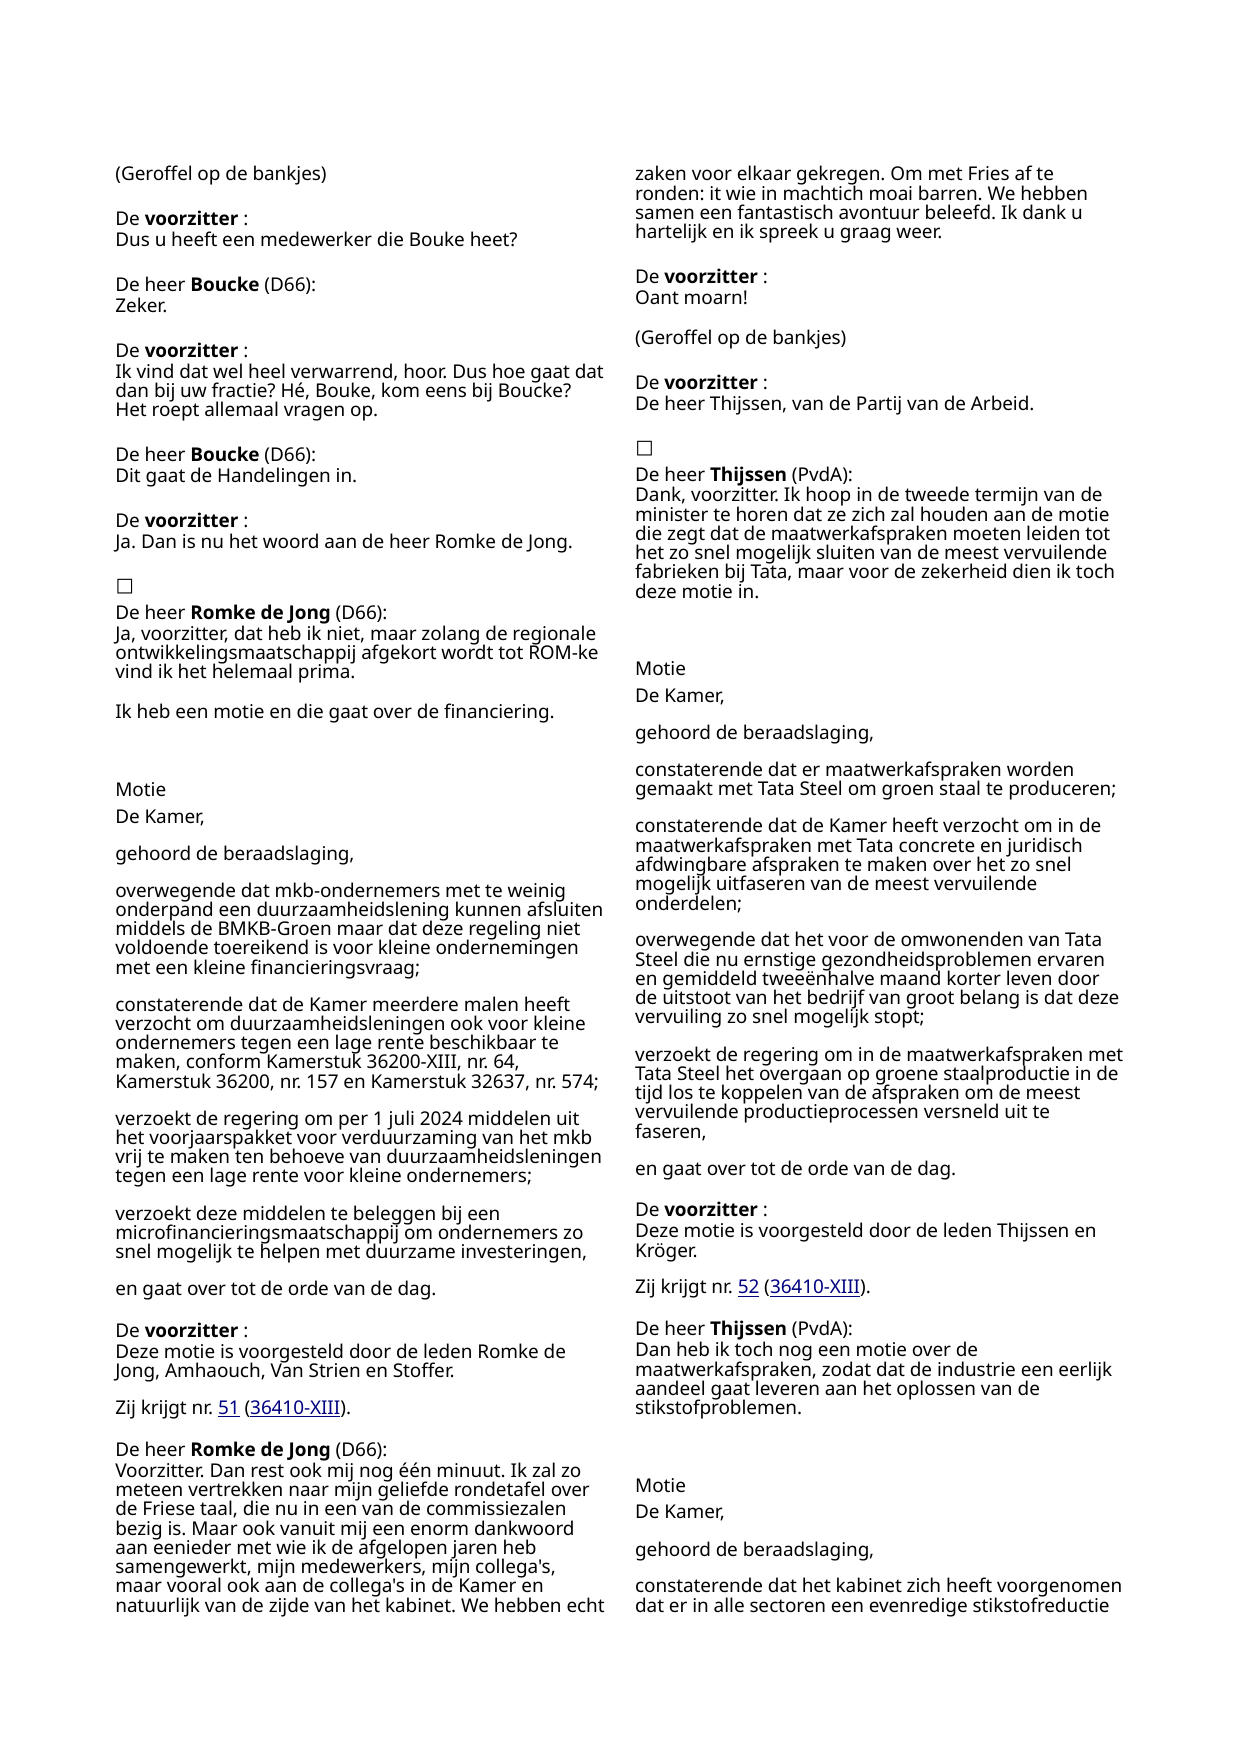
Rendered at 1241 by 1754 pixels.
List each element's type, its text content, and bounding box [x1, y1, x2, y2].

text constaterende dat er maatwerkafspraken worden gemaakt met Tata Steel om groen staal te produceren; [635, 761, 1125, 800]
text De voorzitter : [115, 206, 605, 231]
text en gaat over tot de orde van de dag. [115, 1280, 605, 1299]
text Zij krijgt nr. 51 (36410-XIII). [115, 1399, 605, 1418]
text De heer Thijssen (PvdA): [635, 1316, 1125, 1341]
text De voorzitter : [635, 369, 1125, 395]
text zaken voor elkaar gekregen. Om met Fries af te ronden: it wie in machtich moai barren. We hebben samen een fantastisch avontuur beleefd. Ik dank u hartelijk en ik spreek u graag weer. [635, 165, 1125, 242]
text De voorzitter : [115, 337, 605, 363]
text De heer Romke de Jong (D66): [115, 599, 605, 625]
text Oant moarn! [635, 289, 1125, 308]
text overwegende dat het voor de omwonenden van Tata Steel die nu ernstige gezondheidsproblemen ervaren en gemiddeld tweeënhalve maand korter leven door de uitstoot van het bedrijf van groot belang is dat deze vervuiling zo snel mogelijk stopt; [635, 931, 1125, 1028]
text gehoord de beraadslaging, [115, 844, 605, 864]
text De voorzitter : [115, 507, 605, 533]
text De Kamer, [635, 687, 1125, 706]
text De heer Boucke (D66): [115, 442, 605, 467]
text Motie [635, 656, 1125, 681]
text ⬜ [115, 573, 605, 599]
text Ik vind dat wel heel verwarrend, hoor. Dus hoe gaat dat dan bij uw fractie? Hé, Bouke, kom eens bij Boucke? Het roept allemaal vragen op. [115, 363, 605, 421]
text Ja. Dan is nu het woord aan de heer Romke de Jong. [115, 533, 605, 552]
text Ja, voorzitter, dat heb ik niet, maar zolang de regionale ontwikkelingsmaatschappij afgekort wordt tot ROM-ke vind ik het helemaal prima. [115, 625, 605, 682]
text Zeker. [115, 297, 605, 316]
text Ik heb een motie en die gaat over de financiering. [115, 703, 605, 722]
text De Kamer, [635, 1503, 1125, 1523]
text De voorzitter : [635, 1197, 1125, 1222]
text Motie [635, 1472, 1125, 1498]
text De heer Thijssen (PvdA): [635, 461, 1125, 486]
text De heer Thijssen, van de Partij van de Arbeid. [635, 395, 1125, 414]
text constaterende dat het kabinet zich heeft voorgenomen dat er in alle sectoren een evenredige stikstofreductie [635, 1577, 1125, 1616]
text (Geroffel op de bankjes) [115, 165, 605, 185]
text Voorzitter. Dan rest ook mij nog één minuut. Ik zal zo meteen vertrekken naar mijn geliefde rondetafel over de Friese taal, die nu in een van de commissiezalen bezig is. Maar ook vanuit mij een enorm dankwoord aan eenieder met wie ik de afgelopen jaren heb samengewerkt, mijn medewerkers, mijn collega's, maar vooral ook aan de collega's in de Kamer en natuurlijk van de zijde van het kabinet. We hebben echt [115, 1462, 605, 1616]
text Deze motie is voorgesteld door de leden Romke de Jong, Amhaouch, Van Strien en Stoffer. [115, 1343, 605, 1381]
text gehoord de beraadslaging, [635, 724, 1125, 743]
text De voorzitter : [115, 1317, 605, 1343]
text De heer Romke de Jong (D66): [115, 1436, 605, 1462]
text verzoekt de regering om in de maatwerkafspraken met Tata Steel het overgaan op groene staalproductie in de tijd los te koppelen van de afspraken om de meest vervuilende productieprocessen versneld uit te faseren, [635, 1046, 1125, 1142]
text De Kamer, [115, 808, 605, 827]
text gehoord de beraadslaging, [635, 1541, 1125, 1560]
text Dus u heeft een medewerker die Bouke heet? [115, 231, 605, 251]
text De voorzitter : [635, 263, 1125, 289]
text Deze motie is voorgesteld door de leden Thijssen en Kröger. [635, 1222, 1125, 1261]
text Dan heb ik toch nog een motie over de maatwerkafspraken, zodat dat de industrie een eerlijk aandeel gaat leveren aan het oplossen van de stikstofproblemen. [635, 1341, 1125, 1418]
text (Geroffel op de bankjes) [635, 329, 1125, 348]
text ⬜ [635, 435, 1125, 461]
text verzoekt deze middelen te beleggen bij een microfinancieringsmaatschappij om ondernemers zo snel mogelijk te helpen met duurzame investeringen, [115, 1204, 605, 1262]
text constaterende dat de Kamer meerdere malen heeft verzocht om duurzaamheidsleningen ook voor kleine ondernemers tegen een lage rente beschikbaar te maken, conform Kamerstuk 36200-XIII, nr. 64, Kamerstuk 36200, nr. 157 en Kamerstuk 32637, nr. 574; [115, 996, 605, 1092]
text overwegende dat mkb-ondernemers met te weinig onderpand een duurzaamheidslening kunnen afsluiten middels de BMKB-Groen maar dat deze regeling niet voldoende toereikend is voor kleine ondernemingen met een kleine financieringsvraag; [115, 882, 605, 978]
text Dank, voorzitter. Ik hoop in de tweede termijn van de minister te horen dat ze zich zal houden aan de motie die zegt dat de maatwerkafspraken moeten leiden tot het zo snel mogelijk sluiten van de meest vervuilende fabrieken bij Tata, maar voor de zekerheid dien ik toch deze motie in. [635, 486, 1125, 602]
text Dit gaat de Handelingen in. [115, 467, 605, 487]
text en gaat over tot de orde van de dag. [635, 1159, 1125, 1179]
text Motie [115, 776, 605, 802]
text constaterende dat de Kamer heeft verzocht om in de maatwerkafspraken met Tata concrete en juridisch afdwingbare afspraken te maken over het zo snel mogelijk uitfaseren van de meest vervuilende onderdelen; [635, 817, 1125, 914]
text De heer Boucke (D66): [115, 271, 605, 297]
text Zij krijgt nr. 52 (36410-XIII). [635, 1278, 1125, 1298]
text verzoekt de regering om per 1 juli 2024 middelen uit het voorjaarspakket voor verduurzaming van het mkb vrij te maken ten behoeve van duurzaamheidsleningen tegen een lage rente voor kleine ondernemers; [115, 1110, 605, 1187]
